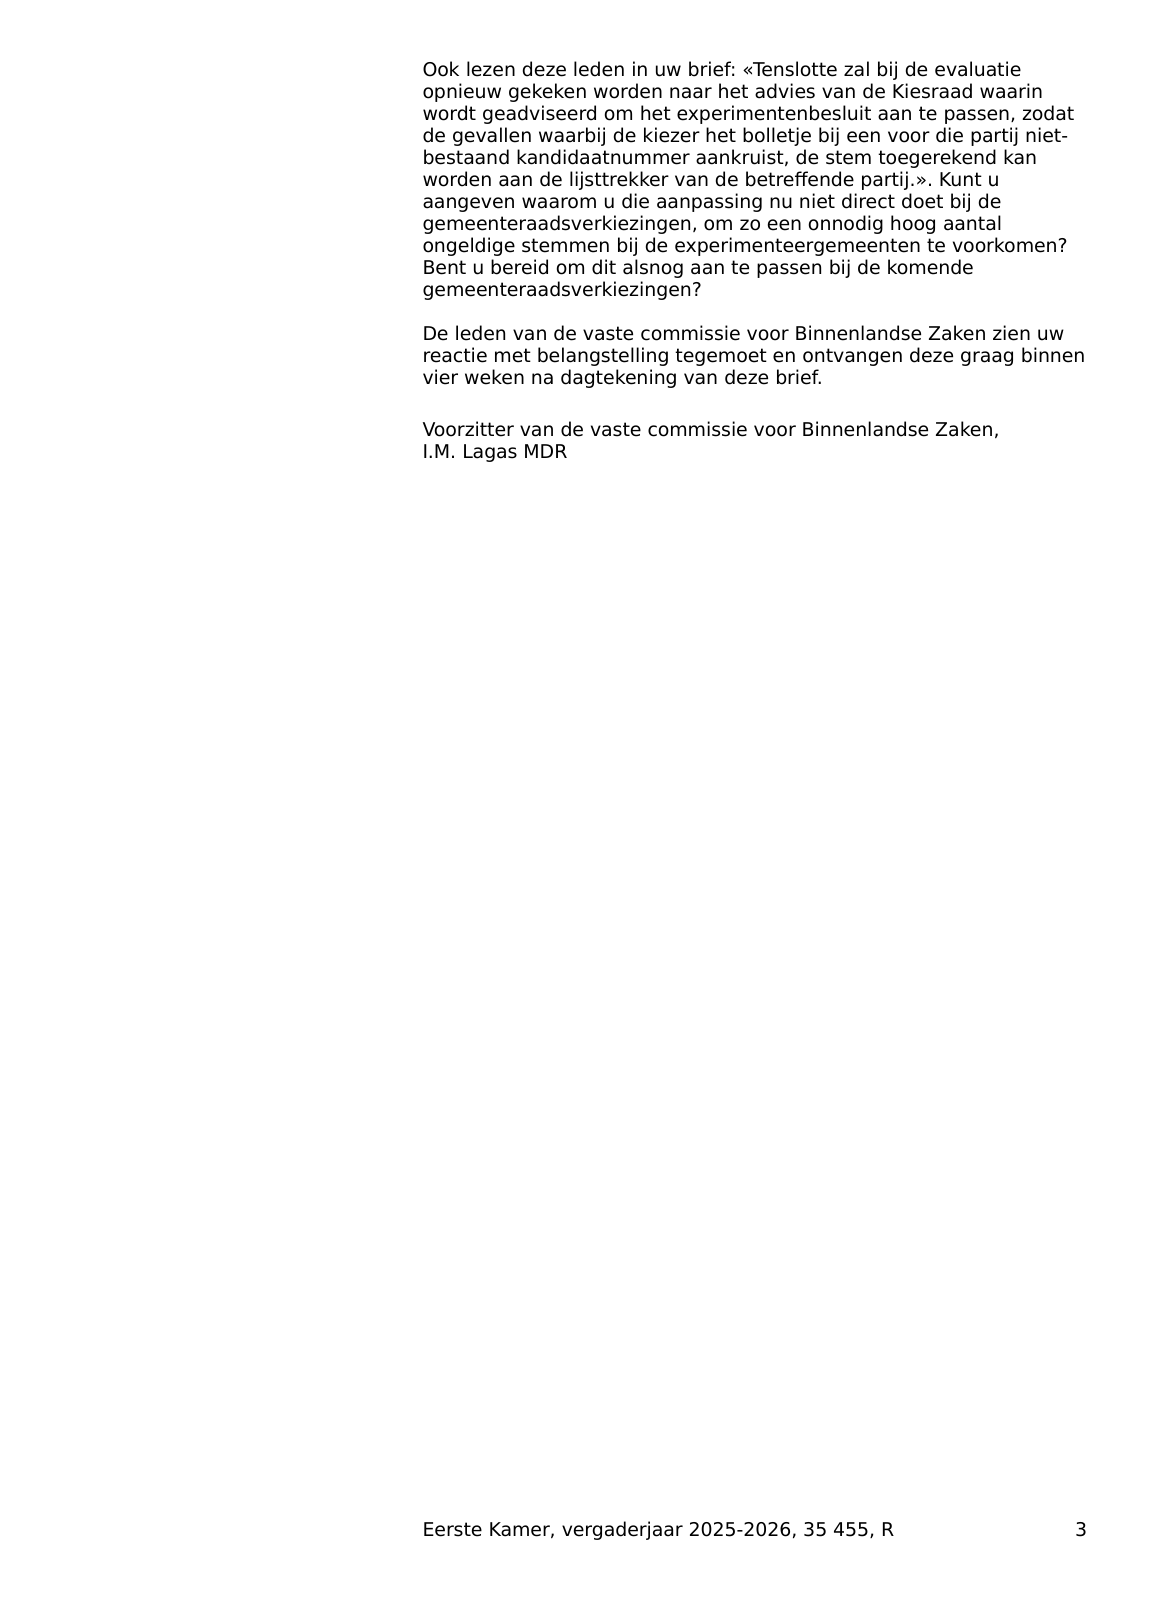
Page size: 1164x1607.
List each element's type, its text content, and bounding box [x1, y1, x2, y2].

text Ook lezen deze leden in uw brief: «Tenslotte zal bij de evaluatie opnieuw gekeken worden naar het advies van de Kiesraad waarin wordt geadviseerd om het experimentenbesluit aan te passen, zodat de gevallen waarbij de kiezer het bolletje bij een voor die partij niet-bestaand kandidaatnummer aankruist, de stem toegerekend kan worden aan de lijsttrekker van de betreffende partij.». Kunt u aangeven waarom u die aanpassing nu niet direct doet bij de gemeenteraadsverkiezingen, om zo een onnodig hoog aantal ongeldige stemmen bij de experimenteergemeenten te voorkomen? Bent u bereid om dit alsnog aan te passen bij de komende gemeenteraadsverkiezingen? [422, 59, 1087, 301]
text De leden van de vaste commissie voor Binnenlandse Zaken zien uw reactie met belangstelling tegemoet en ontvangen deze graag binnen vier weken na dagtekening van deze brief. [422, 323, 1087, 389]
text Voorzitter van de vaste commissie voor Binnenlandse Zaken, I.M. Lagas MDR [422, 419, 1087, 463]
